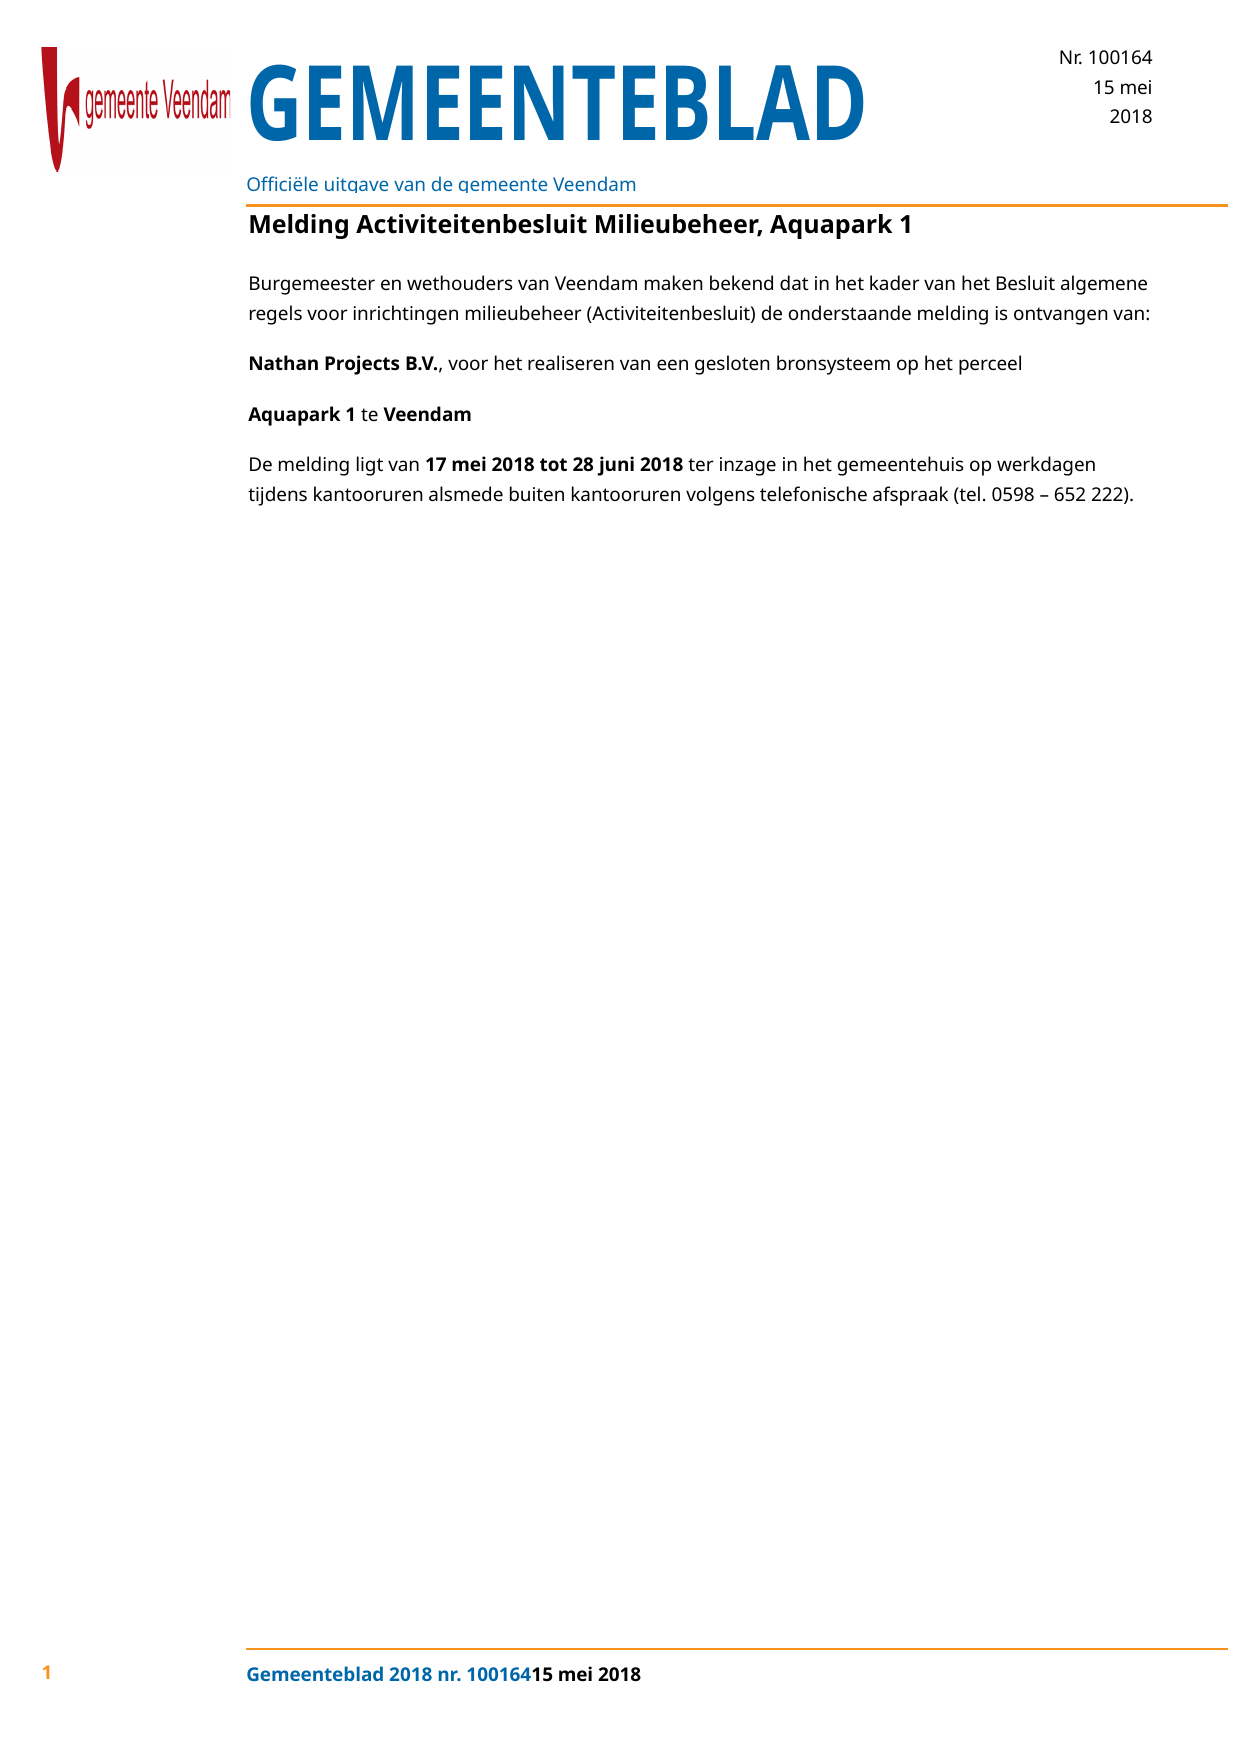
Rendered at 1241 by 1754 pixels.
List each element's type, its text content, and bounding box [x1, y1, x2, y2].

picture [41, 47, 231, 172]
text Burgemeester en wethouders van Veendam maken bekend dat in het kader van het Besluit algemene regels voor inrichtingen milieubeheer (Activiteitenbesluit) de onderstaande melding is ontvangen van: [248, 270, 1152, 326]
text De melding ligt van 17 mei 2018 tot 28 juni 2018 ter inzage in het gemeentehuis op werkdagen tijdens kantooruren alsmede buiten kantooruren volgens telefonische afspraak (tel. 0598 – 652 222). [248, 451, 1152, 506]
text Aquapark 1 te Veendam [248, 401, 1152, 426]
text Nathan Projects B.V., voor het realiseren van een gesloten bronsysteem op het perceel [248, 350, 1152, 376]
text Melding Activiteitenbesluit Milieubeheer, Aquapark 1 [248, 207, 1152, 241]
